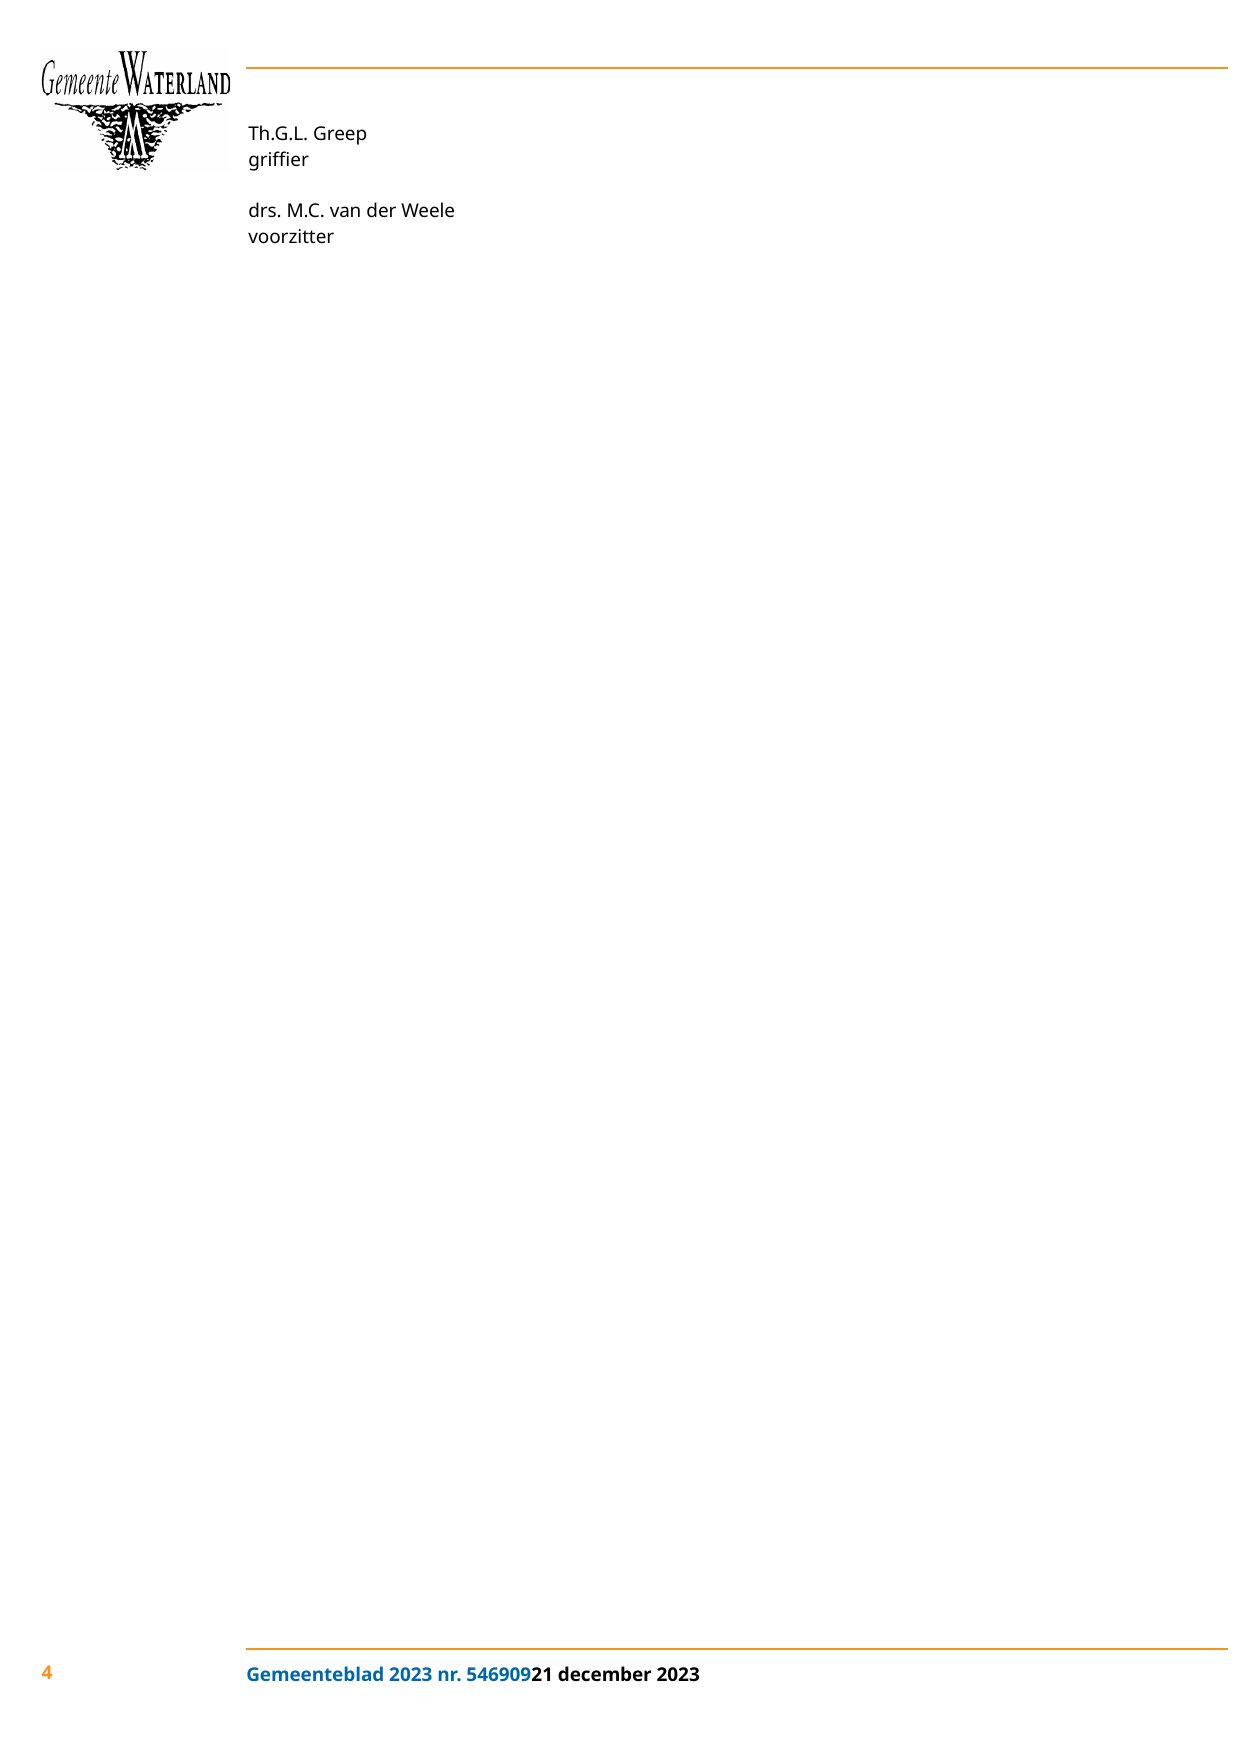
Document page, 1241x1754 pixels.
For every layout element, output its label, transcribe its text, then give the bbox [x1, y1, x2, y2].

text drs. M.C. van der Weele [248, 198, 1152, 223]
text Th.G.L. Greep [248, 121, 1152, 146]
picture [41, 47, 231, 172]
text voorzitter [248, 223, 1152, 249]
text griffier [248, 146, 1152, 172]
